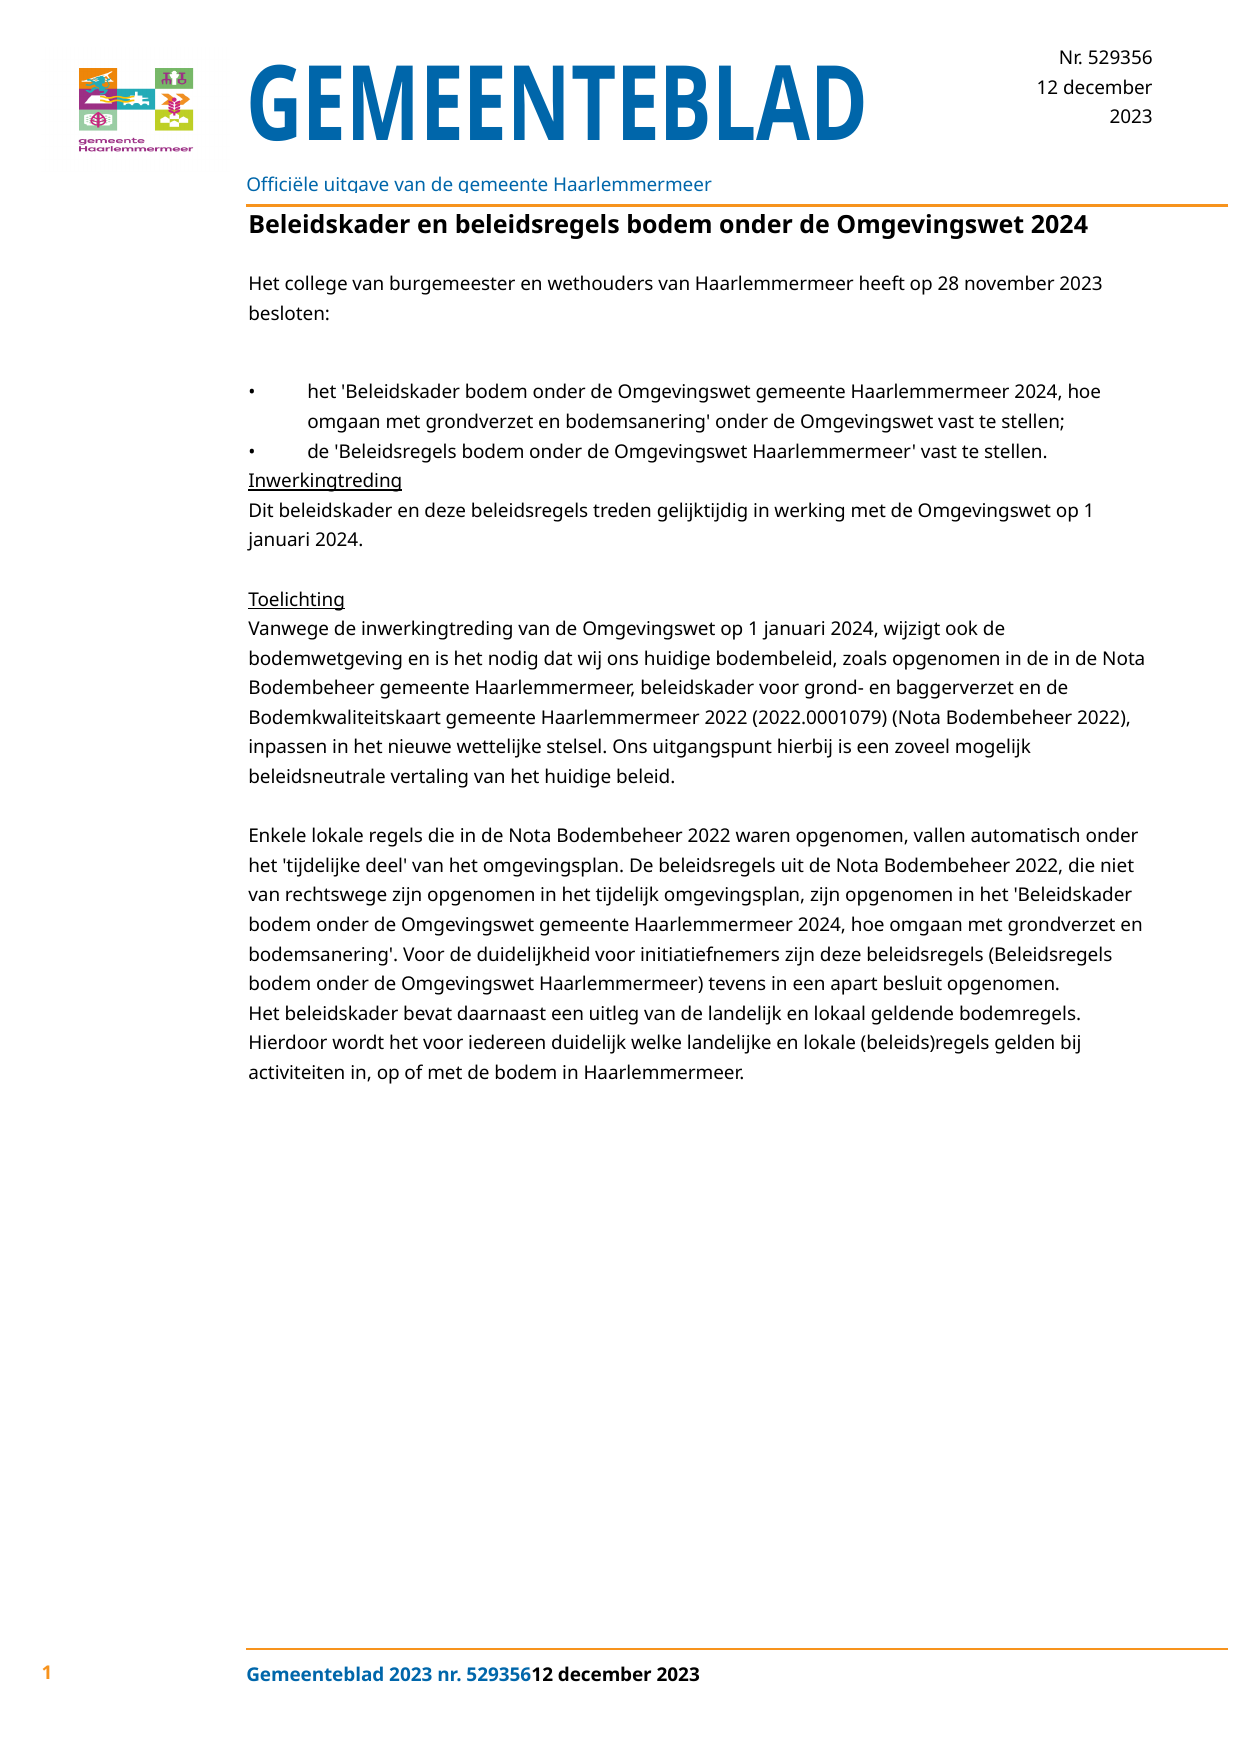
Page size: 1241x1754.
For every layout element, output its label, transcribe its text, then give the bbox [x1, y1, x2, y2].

list het 'Beleidskader bodem onder de Omgevingswet gemeente Haarlemmermeer 2024, hoe omgaan met grondverzet en bodemsanering' onder de Omgevingswet vast te stellen; [248, 379, 1152, 434]
text Vanwege de inwerkingtreding van de Omgevingswet op 1 januari 2024, wijzigt ook de bodemwetgeving en is het nodig dat wij ons huidige bodembeleid, zoals opgenomen in de in de Nota Bodembeheer gemeente Haarlemmermeer, beleidskader voor grond- en baggerverzet en de Bodemkwaliteitskaart gemeente Haarlemmermeer 2022 (2022.0001079) (Nota Bodembeheer 2022), inpassen in het nieuwe wettelijke stelsel. Ons uitgangspunt hierbij is een zoveel mogelijk beleidsneutrale vertaling van het huidige beleid. [248, 615, 1152, 789]
text Enkele lokale regels die in de Nota Bodembeheer 2022 waren opgenomen, vallen automatisch onder het 'tijdelijke deel' van het omgevingsplan. De beleidsregels uit de Nota Bodembeheer 2022, die niet van rechtswege zijn opgenomen in het tijdelijk omgevingsplan, zijn opgenomen in het 'Beleidskader bodem onder de Omgevingswet gemeente Haarlemmermeer 2024, hoe omgaan met grondverzet en bodemsanering'. Voor de duidelijkheid voor initiatiefnemers zijn deze beleidsregels (Beleidsregels bodem onder de Omgevingswet Haarlemmermeer) tevens in een apart besluit opgenomen. [248, 822, 1152, 996]
text Inwerkingtreding [248, 467, 1152, 493]
text Dit beleidskader en deze beleidsregels treden gelijktijdig in werking met de Omgevingswet op 1 januari 2024. [248, 497, 1152, 552]
text Toelichting [248, 586, 1152, 612]
text Het college van burgemeester en wethouders van Haarlemmermeer heeft op 28 november 2023 besloten: [248, 270, 1152, 326]
picture [41, 47, 231, 172]
text Beleidskader en beleidsregels bodem onder de Omgevingswet 2024 [248, 207, 1152, 241]
list de 'Beleidsregels bodem onder de Omgevingswet Haarlemmermeer' vast te stellen. [248, 438, 1152, 464]
text Het beleidskader bevat daarnaast een uitleg van de landelijk en lokaal geldende bodemregels. Hierdoor wordt het voor iedereen duidelijk welke landelijke en lokale (beleids)regels gelden bij activiteiten in, op of met de bodem in Haarlemmermeer. [248, 1000, 1152, 1085]
